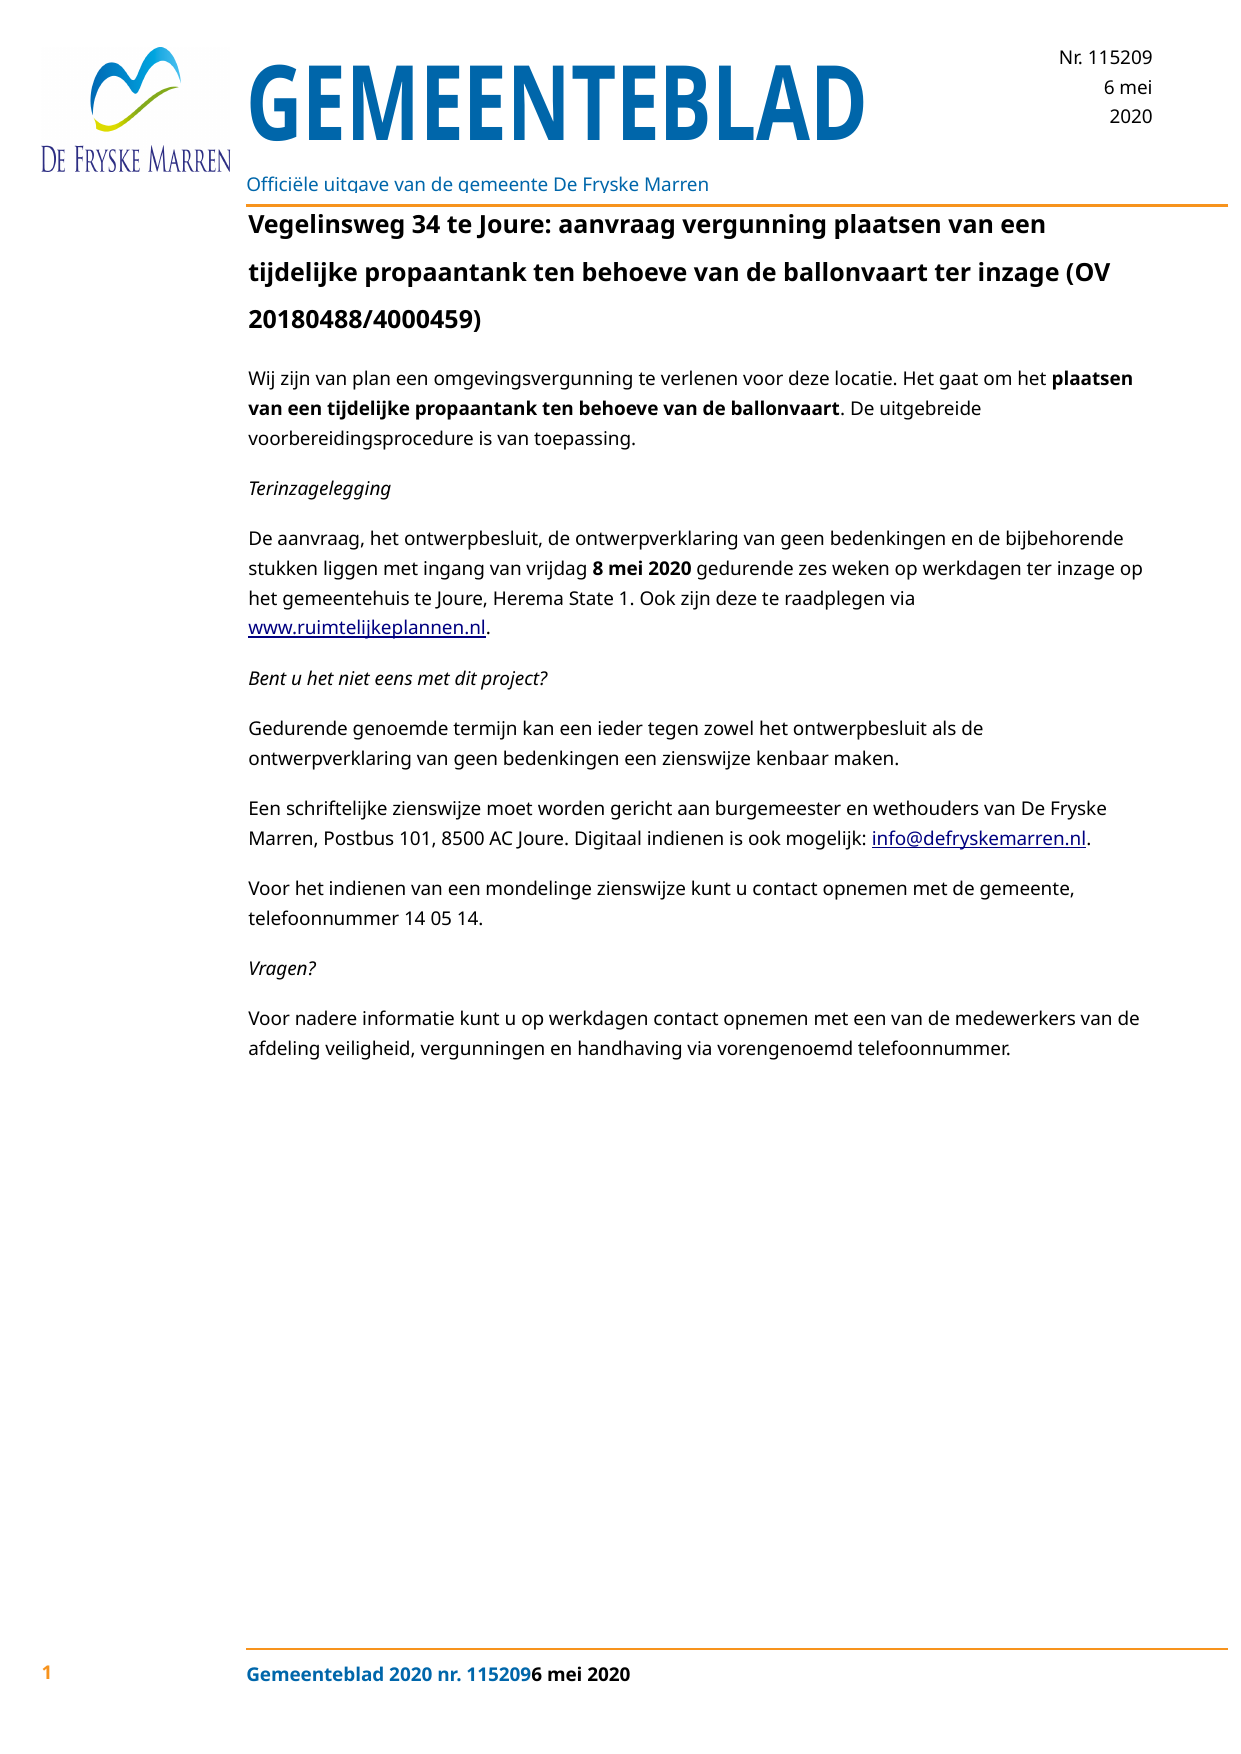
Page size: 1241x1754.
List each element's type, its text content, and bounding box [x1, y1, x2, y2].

text Wij zijn van plan een omgevingsvergunning te verlenen voor deze locatie. Het gaat om het plaatsen van een tijdelijke propaantank ten behoeve van de ballonvaart. De uitgebreide voorbereidingsprocedure is van toepassing. [248, 366, 1152, 450]
text Gedurende genoemde termijn kan een ieder tegen zowel het ontwerpbesluit als de ontwerpverklaring van geen bedenkingen een zienswijze kenbaar maken. [248, 715, 1152, 770]
text De aanvraag, het ontwerpbesluit, de ontwerpverklaring van geen bedenkingen en de bijbehorende stukken liggen met ingang van vrijdag 8 mei 2020 gedurende zes weken op werkdagen ter inzage op het gemeentehuis te Joure, Herema State 1. Ook zijn deze te raadplegen via www.ruimtelijkeplannen.nl. [248, 526, 1152, 640]
text Voor nadere informatie kunt u op werkdagen contact opnemen met een van de medewerkers van de afdeling veiligheid, vergunningen en handhaving via vorengenoemd telefoonnummer. [248, 1006, 1152, 1061]
picture [41, 47, 231, 172]
text Een schriftelijke zienswijze moet worden gericht aan burgemeester en wethouders van De Fryske Marren, Postbus 101, 8500 AC Joure. Digitaal indienen is ook mogelijk: info@defryskemarren.nl. [248, 795, 1152, 850]
text Voor het indienen van een mondelinge zienswijze kunt u contact opnemen met de gemeente, telefoonnummer 14 05 14. [248, 875, 1152, 930]
text Bent u het niet eens met dit project? [248, 665, 1152, 690]
text Vragen? [248, 955, 1152, 981]
text Terinzagelegging [248, 475, 1152, 501]
text Vegelinsweg 34 te Joure: aanvraag vergunning plaatsen van een tijdelijke propaantank ten behoeve van de ballonvaart ter inzage (OV 20180488/4000459) [248, 207, 1152, 336]
